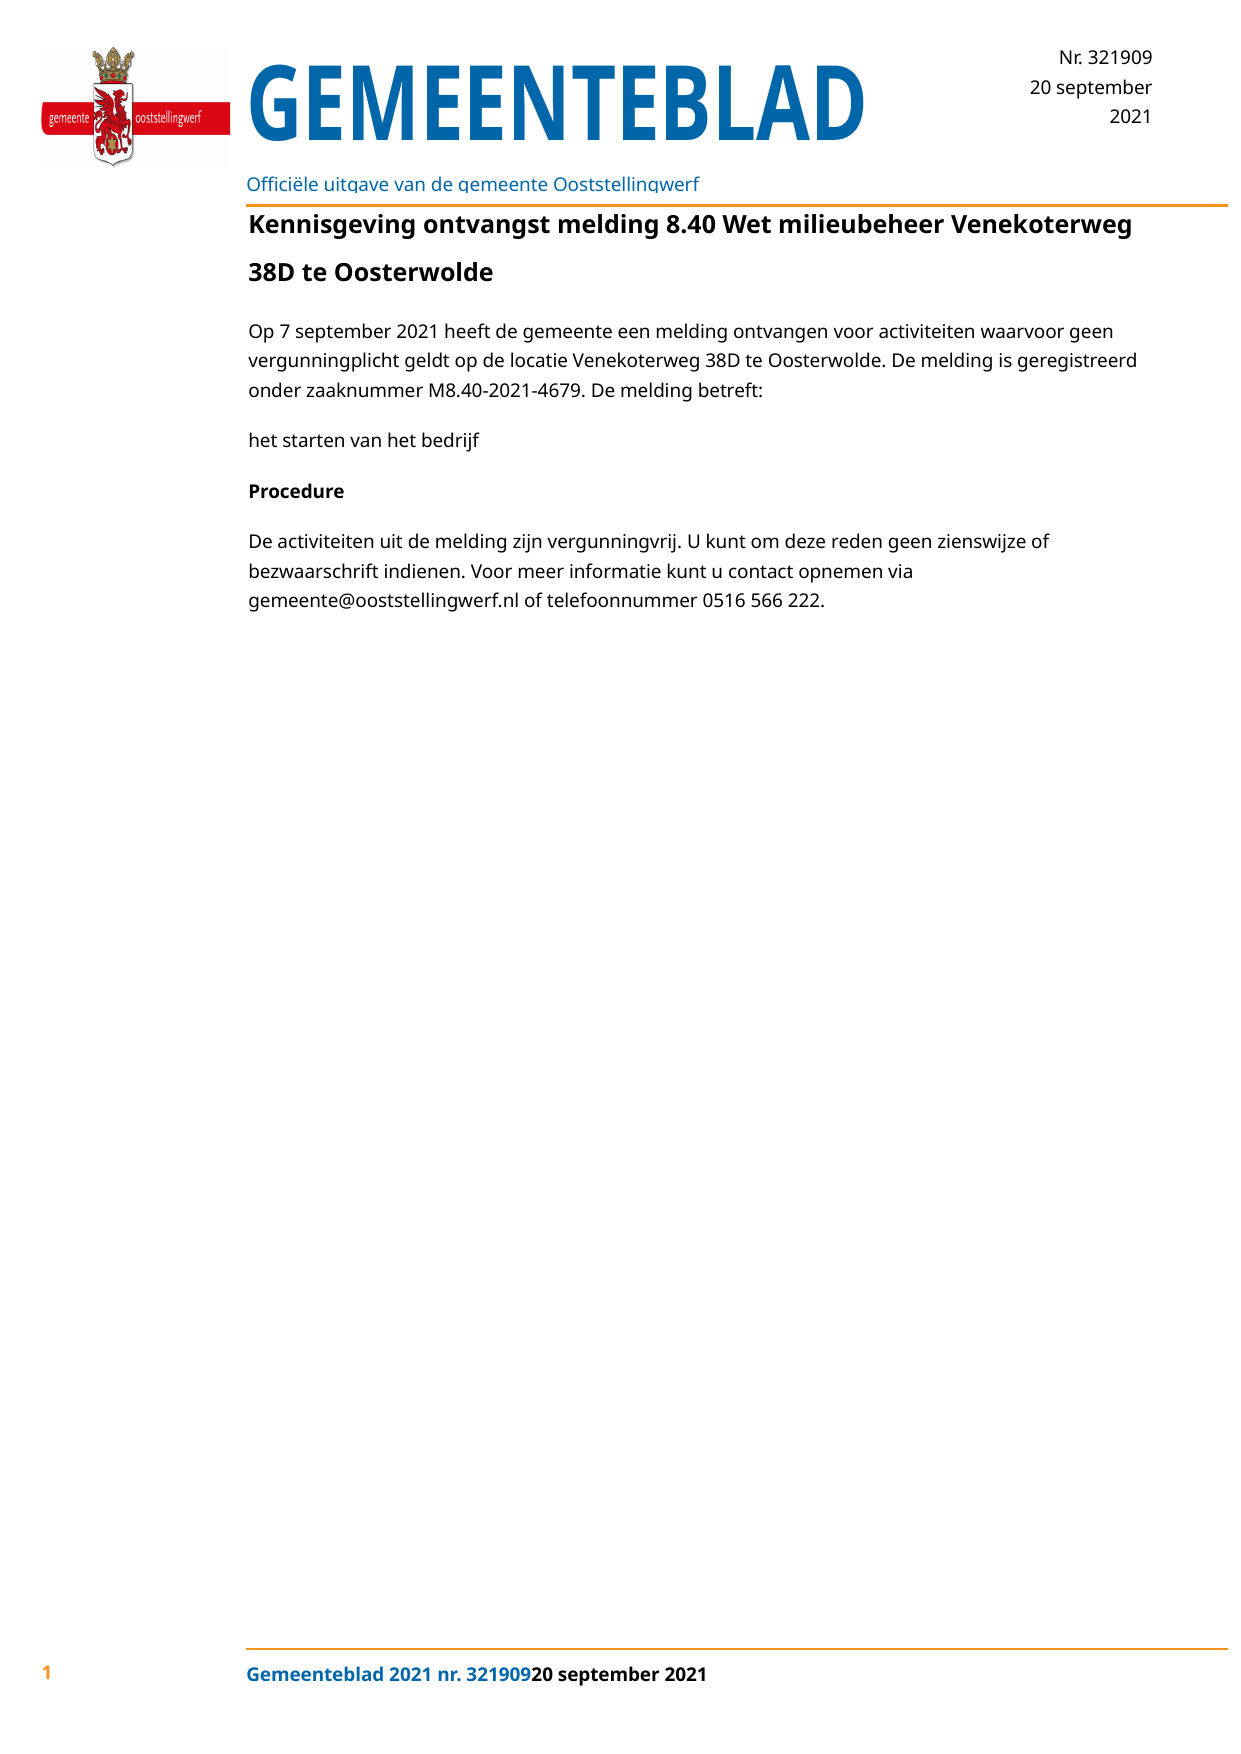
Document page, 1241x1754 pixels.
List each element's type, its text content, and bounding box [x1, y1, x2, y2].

text De activiteiten uit de melding zijn vergunningvrij. U kunt om deze reden geen zienswijze of bezwaarschrift indienen. Voor meer informatie kunt u contact opnemen via gemeente@ooststellingwerf.nl of telefoonnummer 0516 566 222. [248, 528, 1152, 613]
text Kennisgeving ontvangst melding 8.40 Wet milieubeheer Venekoterweg 38D te Oosterwolde [248, 207, 1152, 288]
text het starten van het bedrijf [248, 427, 1152, 453]
text Op 7 september 2021 heeft de gemeente een melding ontvangen voor activiteiten waarvoor geen vergunningplicht geldt op de locatie Venekoterweg 38D te Oosterwolde. De melding is geregistreerd onder zaaknummer M8.40-2021-4679. De melding betreft: [248, 318, 1152, 403]
text Procedure [248, 478, 1152, 504]
picture [41, 47, 231, 172]
